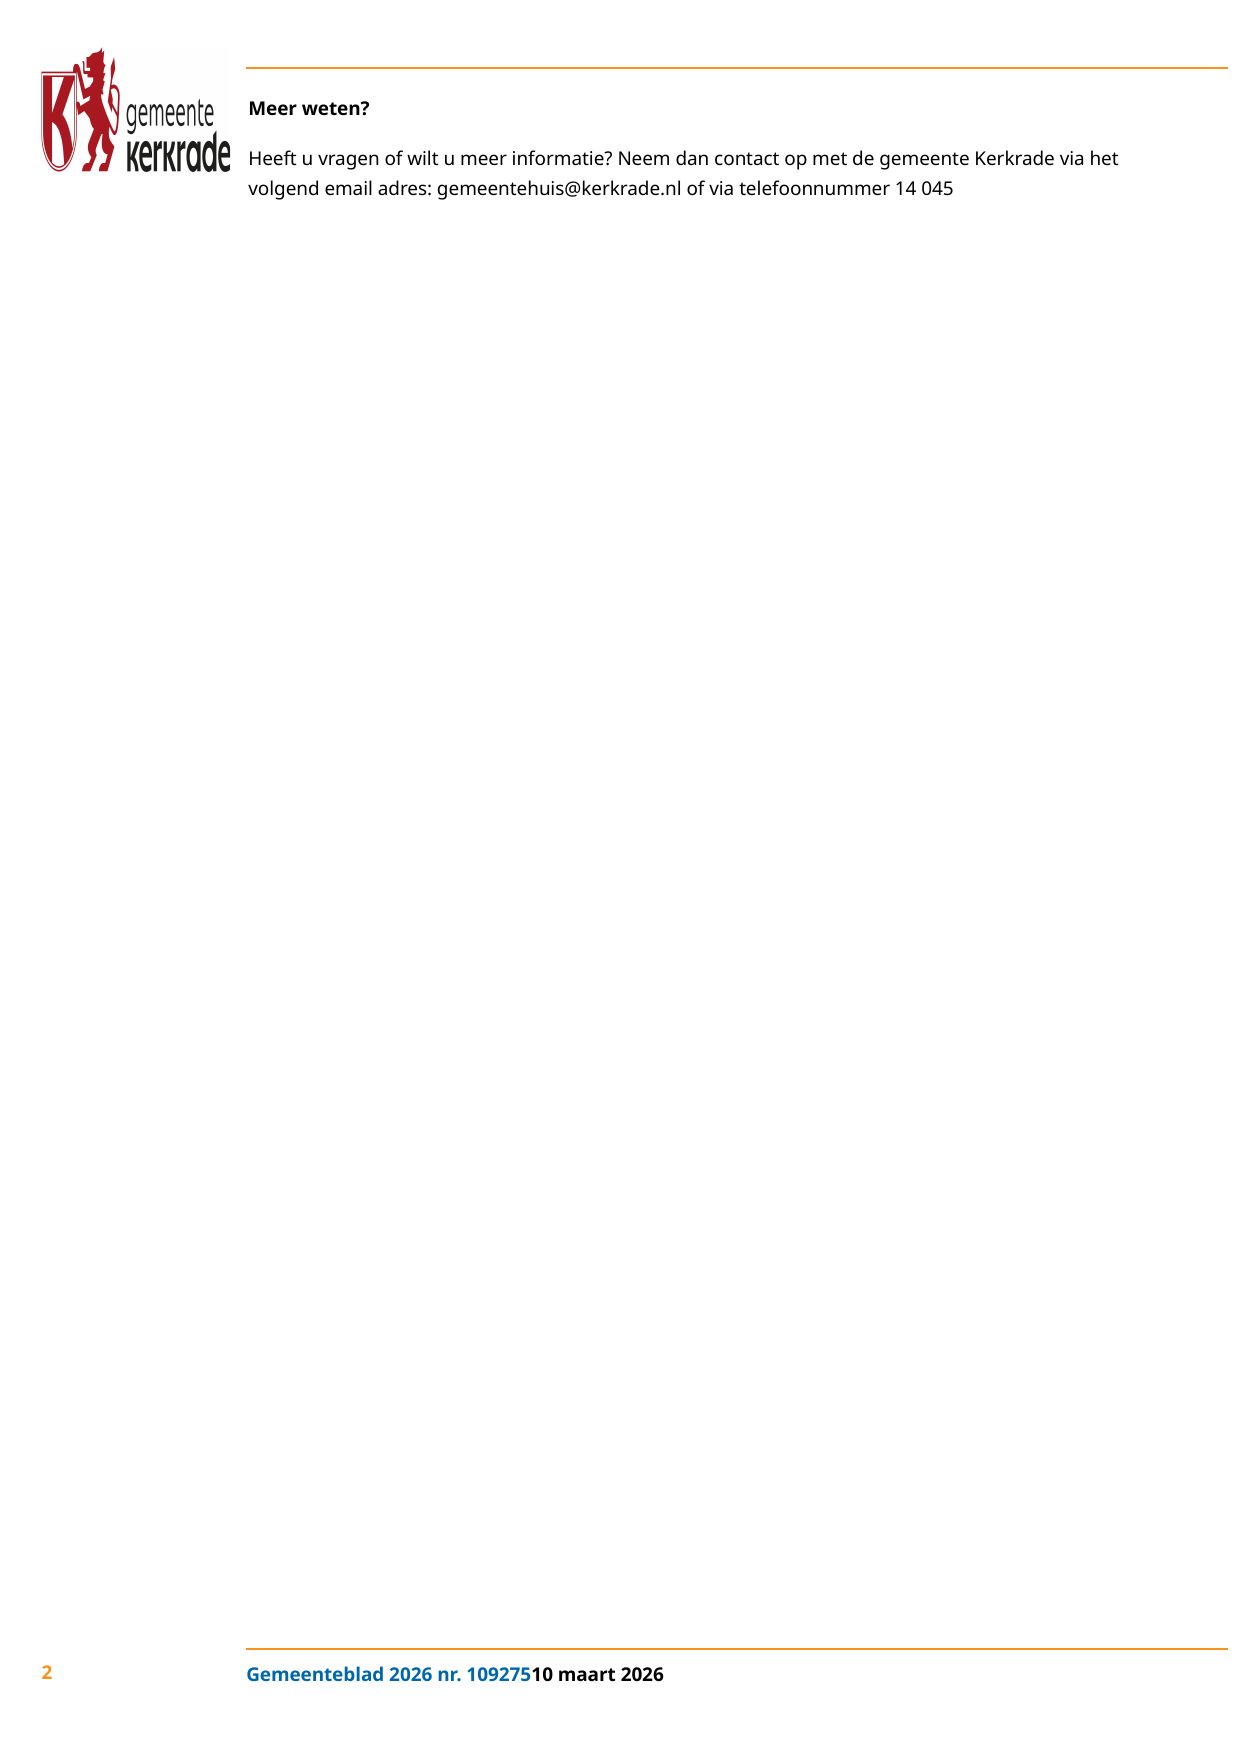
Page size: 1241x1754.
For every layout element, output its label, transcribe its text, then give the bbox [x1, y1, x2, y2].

picture [41, 47, 231, 172]
text Meer weten? [248, 95, 1152, 121]
text Heeft u vragen of wilt u meer informatie? Neem dan contact op met de gemeente Kerkrade via het volgend email adres: gemeentehuis@kerkrade.nl of via telefoonnummer 14 045 [248, 145, 1152, 201]
